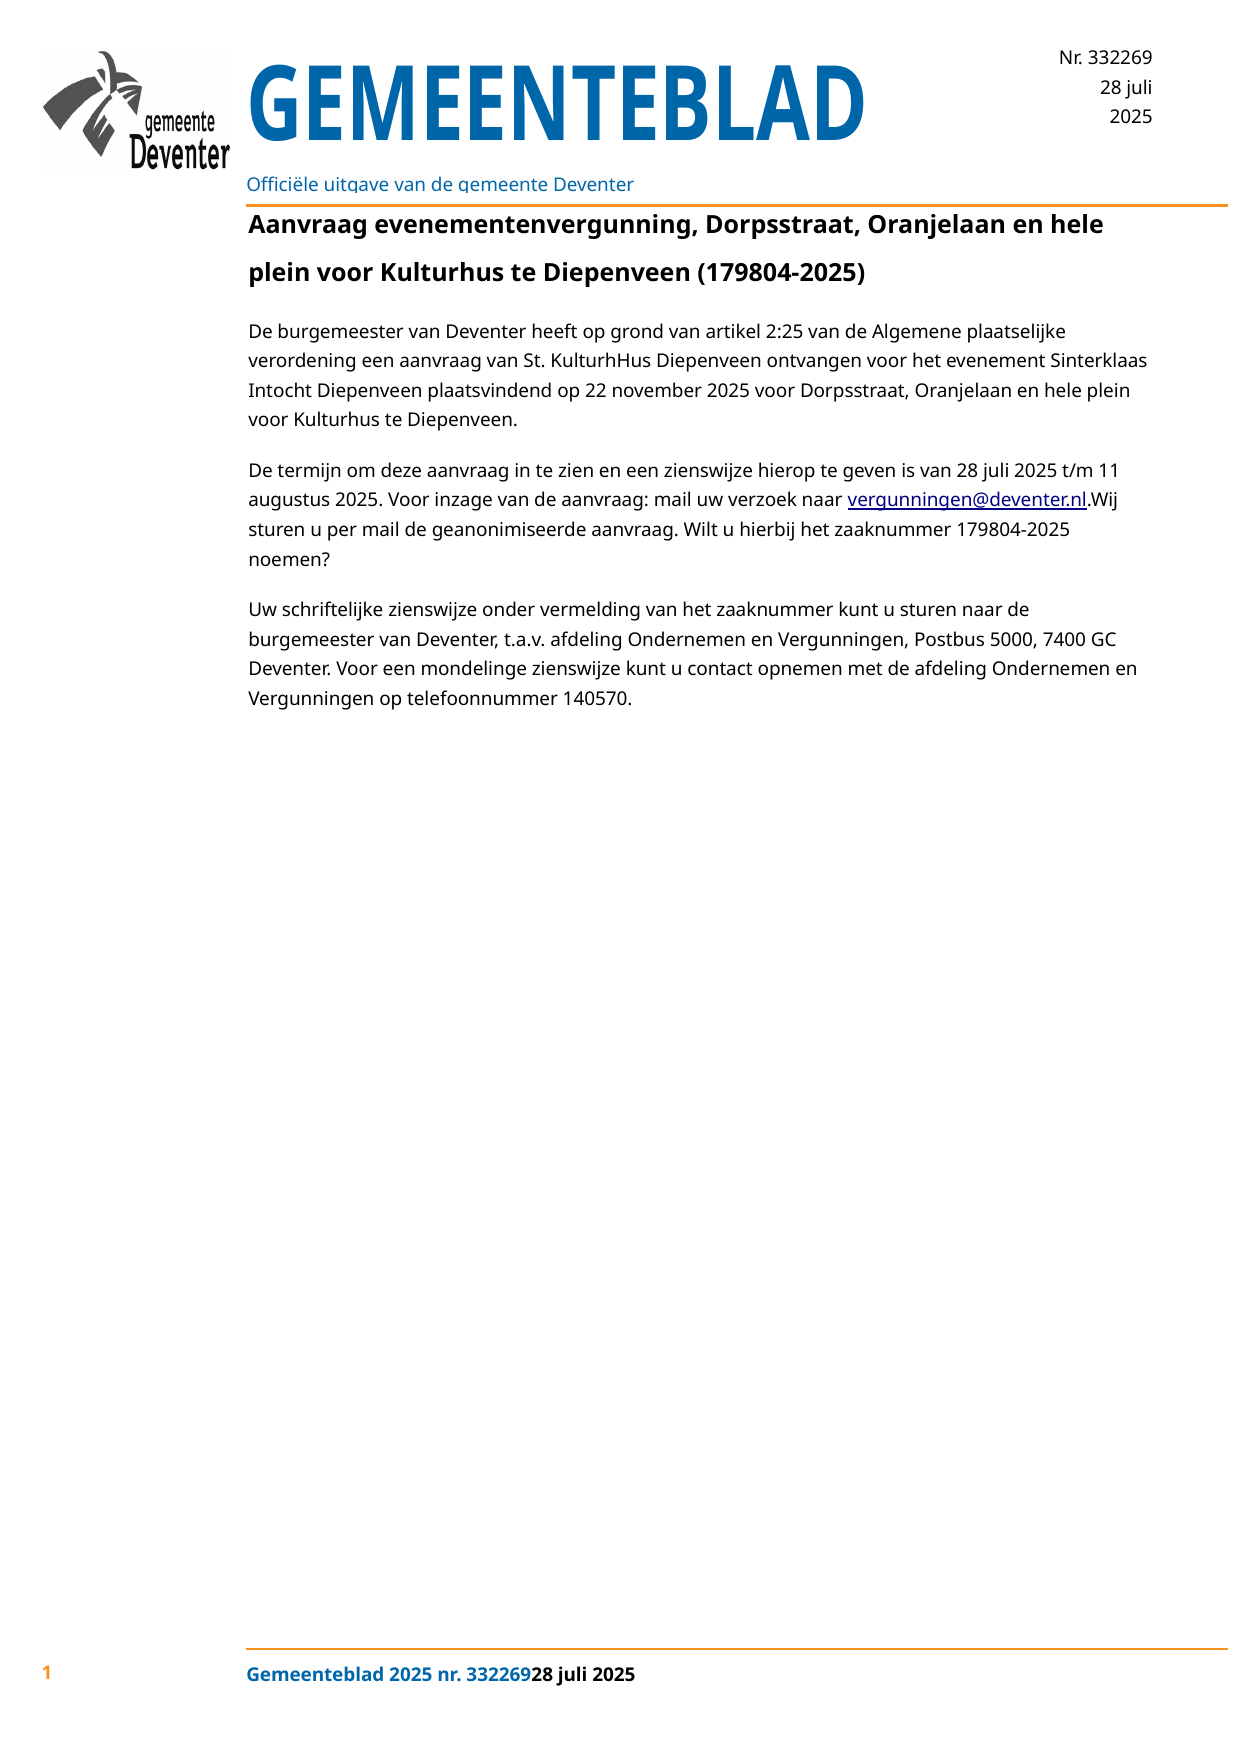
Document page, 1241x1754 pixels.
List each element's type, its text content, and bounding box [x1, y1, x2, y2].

text De burgemeester van Deventer heeft op grond van artikel 2:25 van de Algemene plaatselijke verordening een aanvraag van St. KulturhHus Diepenveen ontvangen voor het evenement Sinterklaas Intocht Diepenveen plaatsvindend op 22 november 2025 voor Dorpsstraat, Oranjelaan en hele plein voor Kulturhus te Diepenveen. [248, 318, 1152, 432]
picture [41, 47, 231, 172]
text Aanvraag evenementenvergunning, Dorpsstraat, Oranjelaan en hele plein voor Kulturhus te Diepenveen (179804-2025) [248, 207, 1152, 288]
text Uw schriftelijke zienswijze onder vermelding van het zaaknummer kunt u sturen naar de burgemeester van Deventer, t.a.v. afdeling Ondernemen en Vergunningen, Postbus 5000, 7400 GC Deventer. Voor een mondelinge zienswijze kunt u contact opnemen met de afdeling Ondernemen en Vergunningen op telefoonnummer 140570. [248, 596, 1152, 711]
text De termijn om deze aanvraag in te zien en een zienswijze hierop te geven is van 28 juli 2025 t/m 11 augustus 2025. Voor inzage van de aanvraag: mail uw verzoek naar vergunningen@deventer.nl.Wij sturen u per mail de geanonimiseerde aanvraag. Wilt u hierbij het zaaknummer 179804-2025 noemen? [248, 457, 1152, 572]
